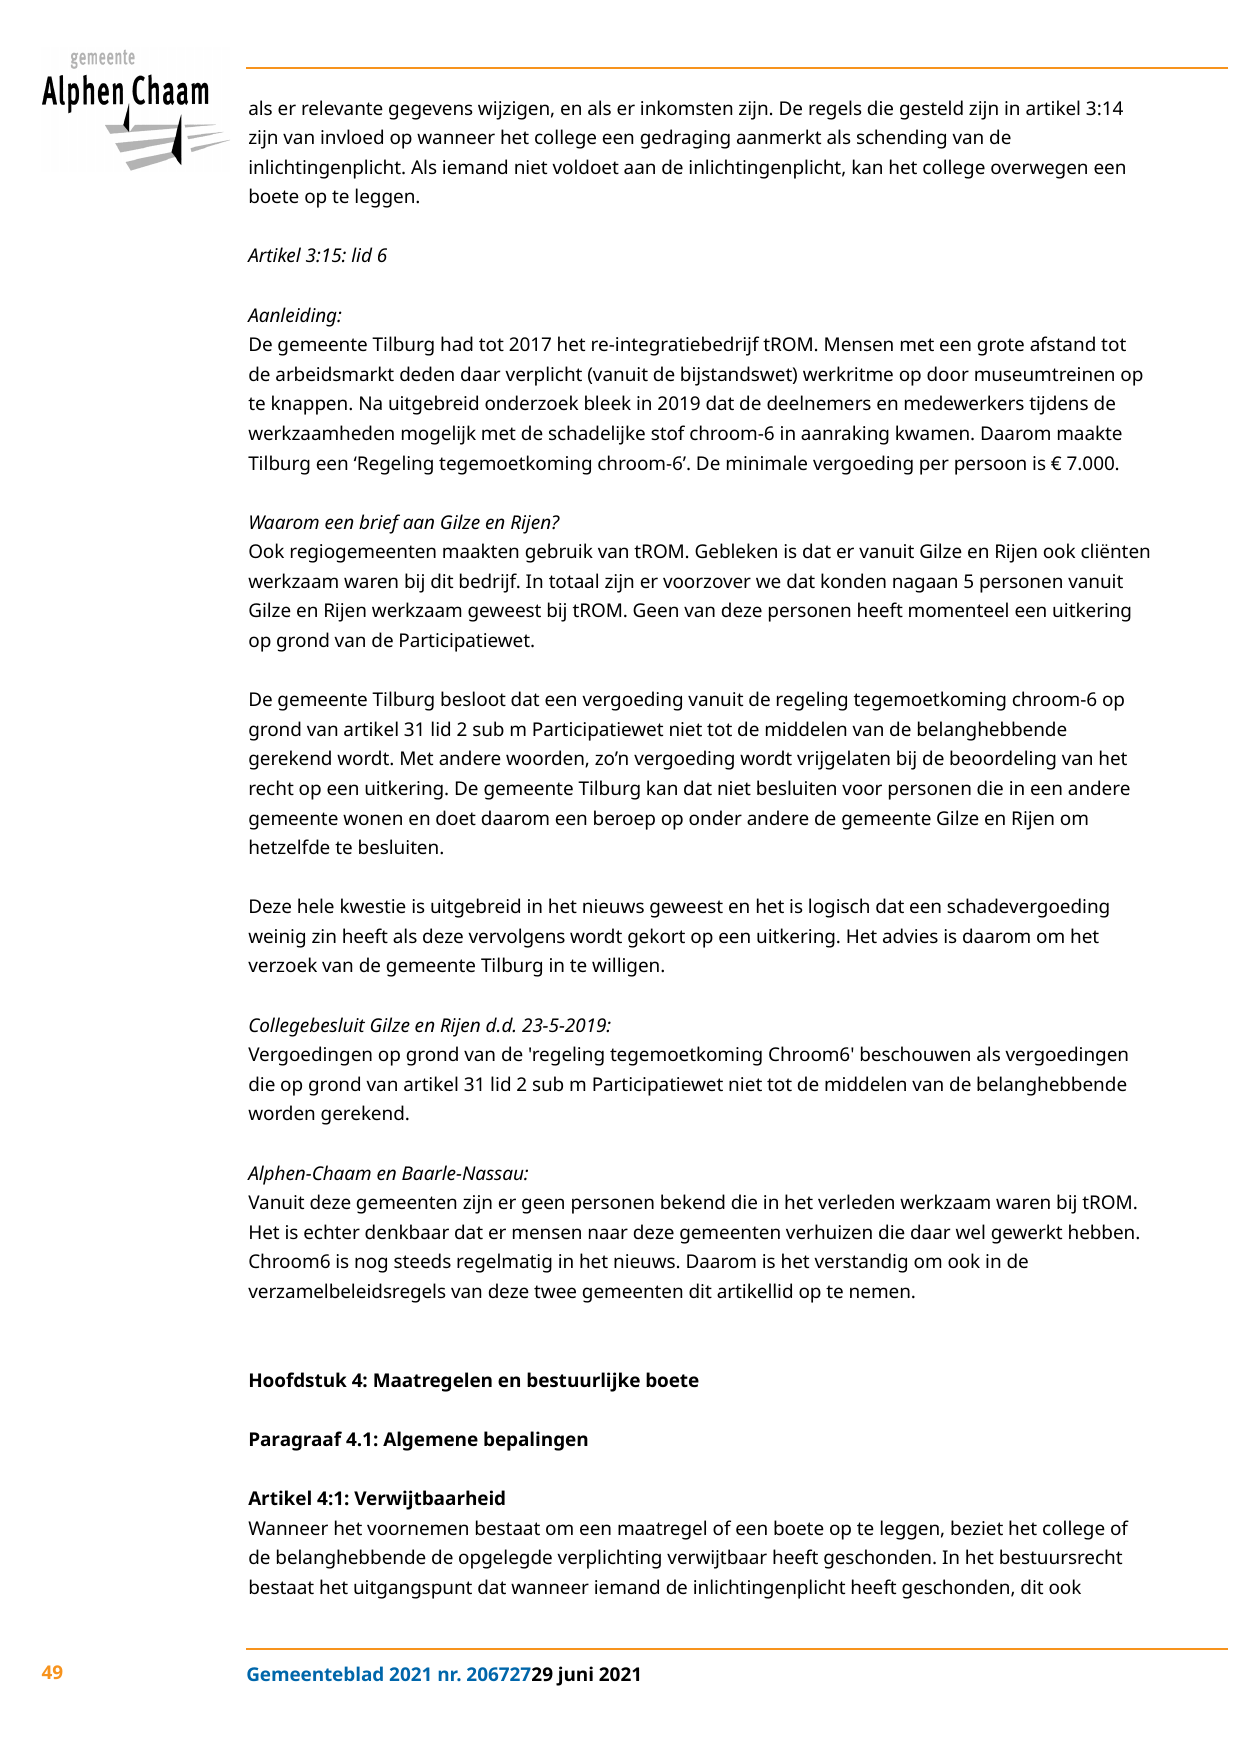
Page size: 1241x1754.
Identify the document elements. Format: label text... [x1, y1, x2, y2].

text Hoofdstuk 4: Maatregelen en bestuurlijke boete [248, 1367, 1152, 1393]
text Wanneer het voornemen bestaat om een maatregel of een boete op te leggen, beziet het college of de belanghebbende de opgelegde verplichting verwijtbaar heeft geschonden. In het bestuursrecht bestaat het uitgangspunt dat wanneer iemand de inlichtingenplicht heeft geschonden, dit ook [248, 1515, 1152, 1600]
text Vergoedingen op grond van de 'regeling tegemoetkoming Chroom6' beschouwen als vergoedingen die op grond van artikel 31 lid 2 sub m Participatiewet niet tot de middelen van de belanghebbende worden gerekend. [248, 1041, 1152, 1126]
text Collegebesluit Gilze en Rijen d.d. 23-5-2019: [248, 1012, 1152, 1038]
text Paragraaf 4.1: Algemene bepalingen [248, 1426, 1152, 1452]
text Deze hele kwestie is uitgebreid in het nieuws geweest en het is logisch dat een schadevergoeding weinig zin heeft als deze vervolgens wordt gekort op een uitkering. Het advies is daarom om het verzoek van de gemeente Tilburg in te willigen. [248, 893, 1152, 978]
text Artikel 3:15: lid 6 [248, 243, 1152, 268]
text als er relevante gegevens wijzigen, en als er inkomsten zijn. De regels die gesteld zijn in artikel 3:14 zijn van invloed op wanneer het college een gedraging aanmerkt als schending van de inlichtingenplicht. Als iemand niet voldoet aan de inlichtingenplicht, kan het college overwegen een boete op te leggen. [248, 95, 1152, 209]
text De gemeente Tilburg had tot 2017 het re-integratiebedrijf tROM. Mensen met een grote afstand tot de arbeidsmarkt deden daar verplicht (vanuit de bijstandswet) werkritme op door museumtreinen op te knappen. Na uitgebreid onderzoek bleek in 2019 dat de deelnemers en medewerkers tijdens de werkzaamheden mogelijk met de schadelijke stof chroom-6 in aanraking kwamen. Daarom maakte Tilburg een ‘Regeling tegemoetkoming chroom-6’. De minimale vergoeding per persoon is € 7.000. [248, 331, 1152, 476]
text Vanuit deze gemeenten zijn er geen personen bekend die in het verleden werkzaam waren bij tROM. Het is echter denkbaar dat er mensen naar deze gemeenten verhuizen die daar wel gewerkt hebben. Chroom6 is nog steeds regelmatig in het nieuws. Daarom is het verstandig om ook in de verzamelbeleidsregels van deze twee gemeenten dit artikellid op te nemen. [248, 1189, 1152, 1304]
text De gemeente Tilburg besloot dat een vergoeding vanuit de regeling tegemoetkoming chroom-6 op grond van artikel 31 lid 2 sub m Participatiewet niet tot de middelen van de belanghebbende gerekend wordt. Met andere woorden, zo’n vergoeding wordt vrijgelaten bij de beoordeling van het recht op een uitkering. De gemeente Tilburg kan dat niet besluiten voor personen die in een andere gemeente wonen en doet daarom een beroep op onder andere de gemeente Gilze en Rijen om hetzelfde te besluiten. [248, 686, 1152, 860]
text Waarom een brief aan Gilze en Rijen? [248, 509, 1152, 535]
text Aanleiding: [248, 302, 1152, 328]
text Ook regiogemeenten maakten gebruik van tROM. Gebleken is dat er vanuit Gilze en Rijen ook cliënten werkzaam waren bij dit bedrijf. In totaal zijn er voorzover we dat konden nagaan 5 personen vanuit Gilze en Rijen werkzaam geweest bij tROM. Geen van deze personen heeft momenteel een uitkering op grond van de Participatiewet. [248, 538, 1152, 653]
text Alphen-Chaam en Baarle-Nassau: [248, 1160, 1152, 1186]
picture [41, 47, 231, 172]
text Artikel 4:1: Verwijtbaarheid [248, 1485, 1152, 1511]
